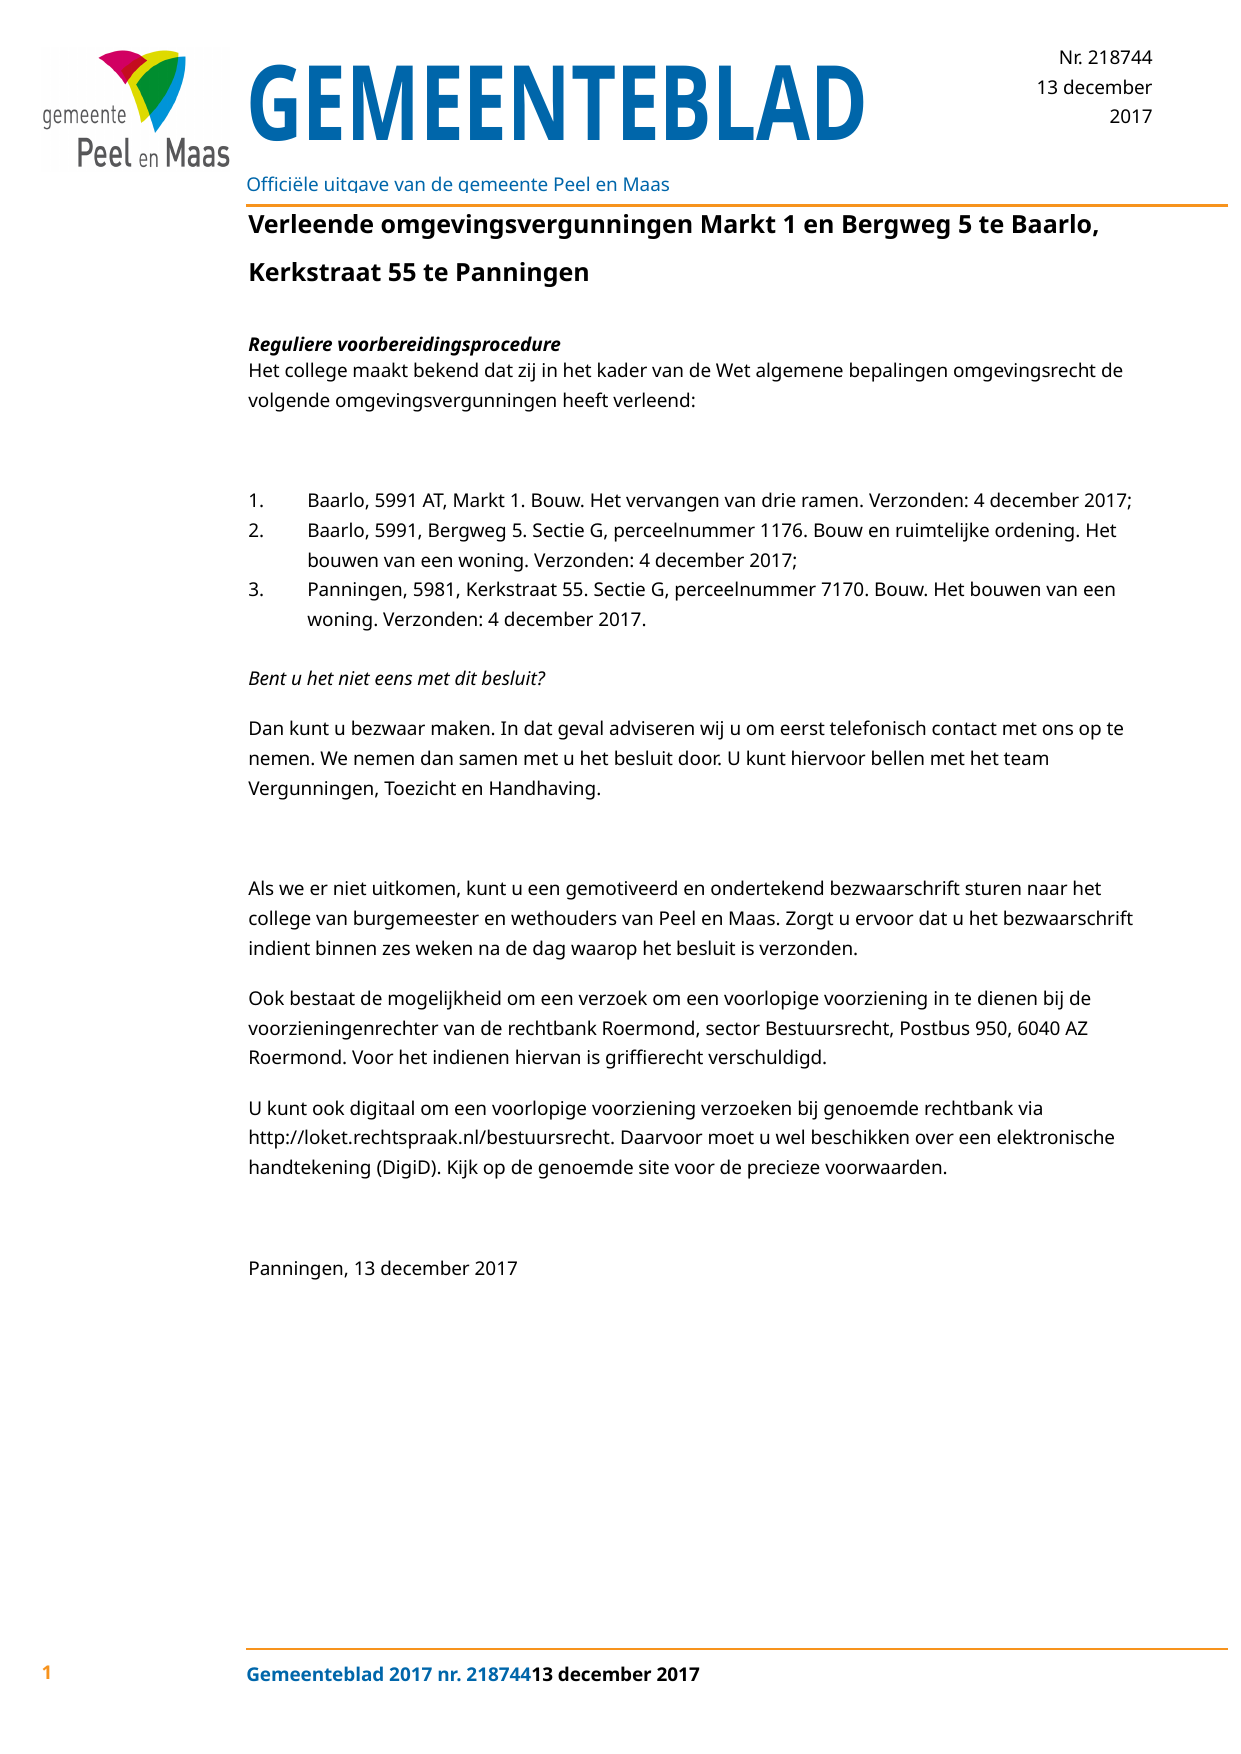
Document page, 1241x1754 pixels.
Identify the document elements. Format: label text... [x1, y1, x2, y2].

picture [41, 47, 231, 172]
text Panningen, 13 december 2017 [248, 1255, 1152, 1280]
text Ook bestaat de mogelijkheid om een verzoek om een voorlopige voorziening in te dienen bij de voorzieningenrechter van de rechtbank Roermond, sector Bestuursrecht, Postbus 950, 6040 AZ Roermond. Voor het indienen hiervan is griffierecht verschuldigd. [248, 985, 1152, 1070]
list Baarlo, 5991 AT, Markt 1. Bouw. Het vervangen van drie ramen. Verzonden: 4 december 2017; [248, 488, 1152, 513]
text Verleende omgevingsvergunningen Markt 1 en Bergweg 5 te Baarlo, Kerkstraat 55 te Panningen [248, 207, 1152, 288]
text Dan kunt u bezwaar maken. In dat geval adviseren wij u om eerst telefonisch contact met ons op te nemen. We nemen dan samen met u het besluit door. U kunt hiervoor bellen met het team Vergunningen, Toezicht en Handhaving. [248, 716, 1152, 800]
text Reguliere voorbereidingsprocedure [248, 331, 1152, 357]
list Panningen, 5981, Kerkstraat 55. Sectie G, perceelnummer 7170. Bouw. Het bouwen van een woning. Verzonden: 4 december 2017. [248, 576, 1152, 632]
list Baarlo, 5991, Bergweg 5. Sectie G, perceelnummer 1176. Bouw en ruimtelijke ordening. Het bouwen van een woning. Verzonden: 4 december 2017; [248, 517, 1152, 572]
text Bent u het niet eens met dit besluit? [248, 665, 1152, 691]
text U kunt ook digitaal om een voorlopige voorziening verzoeken bij genoemde rechtbank via http://loket.rechtspraak.nl/bestuursrecht. Daarvoor moet u wel beschikken over een elektronische handtekening (DigiD). Kijk op de genoemde site voor de precieze voorwaarden. [248, 1095, 1152, 1179]
text Het college maakt bekend dat zij in het kader van de Wet algemene bepalingen omgevingsrecht de volgende omgevingsvergunningen heeft verleend: [248, 357, 1152, 412]
text Als we er niet uitkomen, kunt u een gemotiveerd en ondertekend bezwaarschrift sturen naar het college van burgemeester en wethouders van Peel en Maas. Zorgt u ervoor dat u het bezwaarschrift indient binnen zes weken na de dag waarop het besluit is verzonden. [248, 876, 1152, 960]
